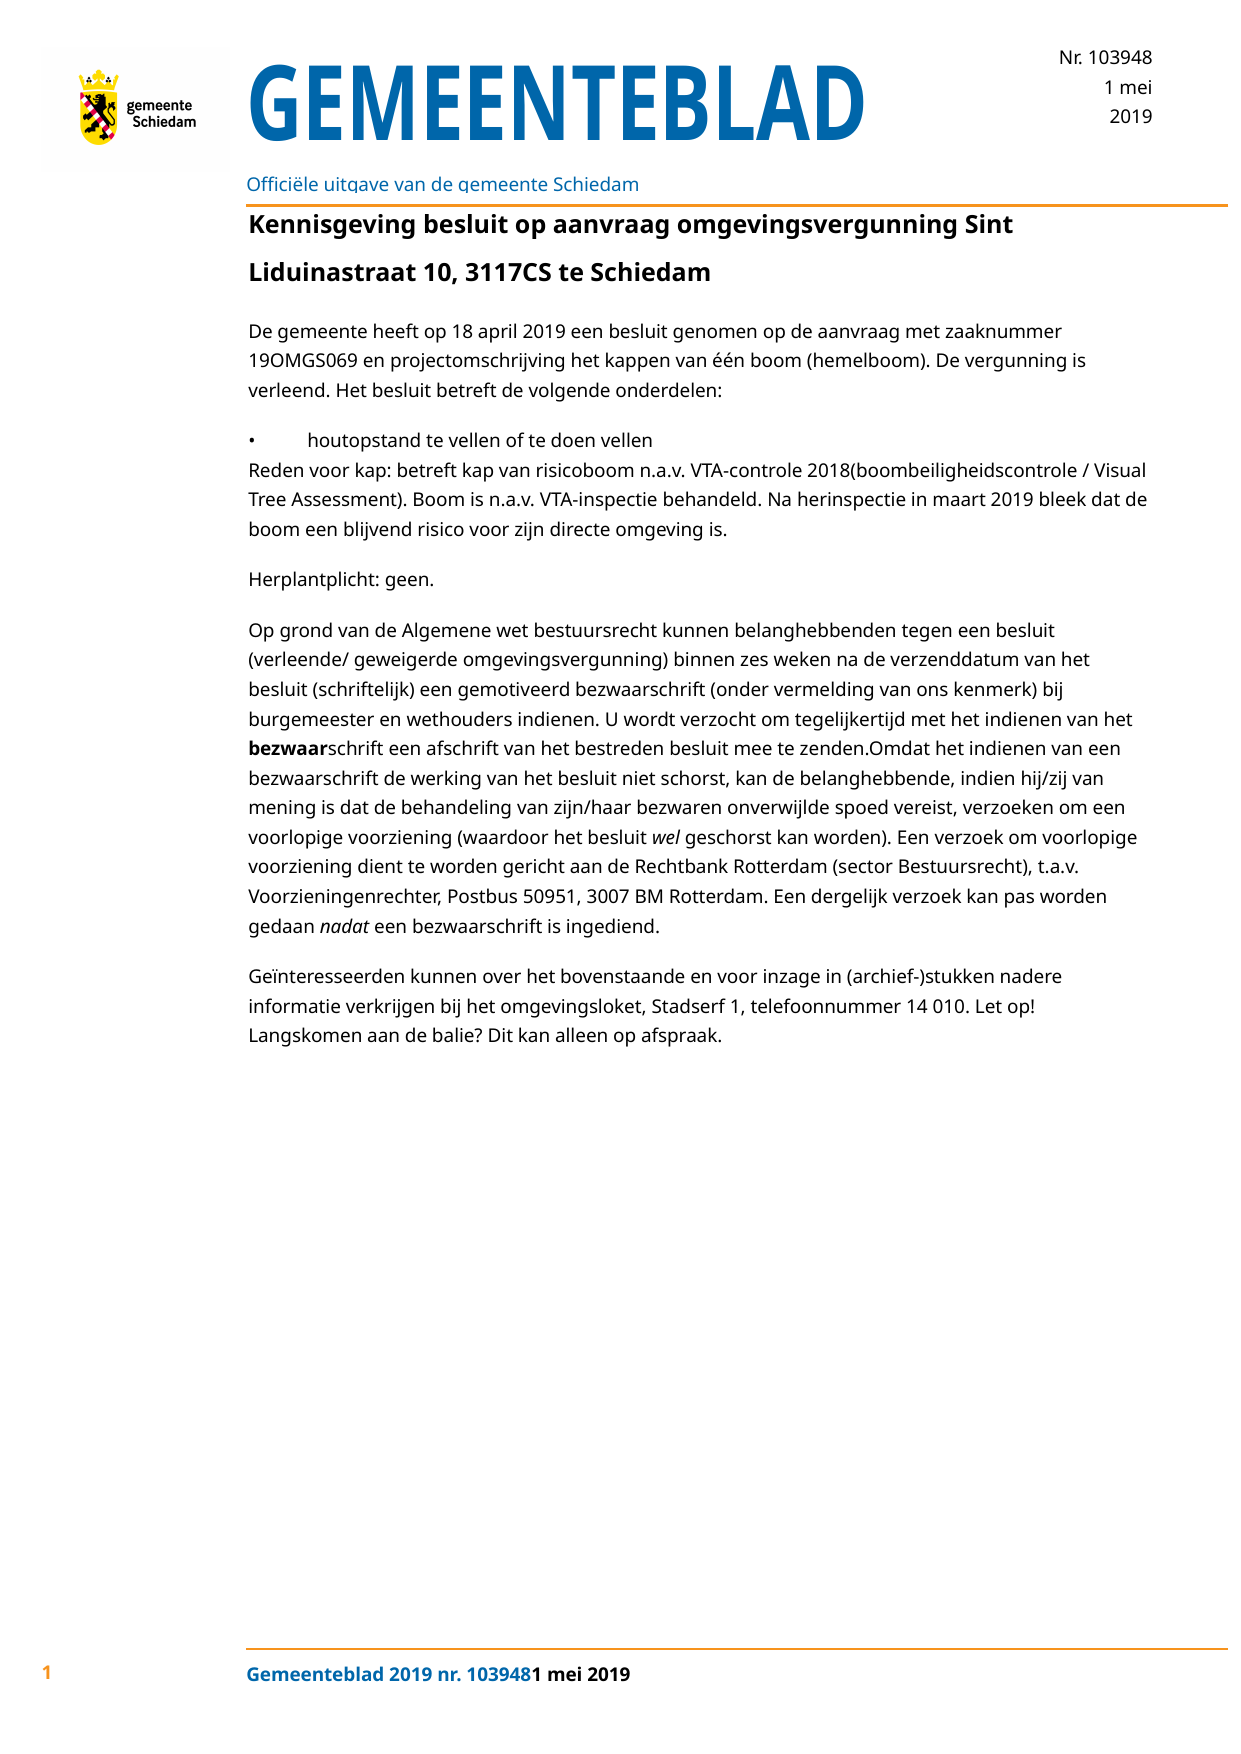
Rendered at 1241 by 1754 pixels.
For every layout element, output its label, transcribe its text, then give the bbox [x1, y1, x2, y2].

text Herplantplicht: geen. [248, 567, 1152, 592]
picture [41, 47, 231, 172]
text Reden voor kap: betreft kap van risicoboom n.a.v. VTA-controle 2018(boombeiligheidscontrole / Visual Tree Assessment). Boom is n.a.v. VTA-inspectie behandeld. Na herinspectie in maart 2019 bleek dat de boom een blijvend risico voor zijn directe omgeving is. [248, 457, 1152, 542]
text Geïnteresseerden kunnen over het bovenstaande en voor inzage in (archief-)stukken nadere informatie verkrijgen bij het omgevingsloket, Stadserf 1, telefoonnummer 14 010. Let op! Langskomen aan de balie? Dit kan alleen op afspraak. [248, 963, 1152, 1048]
list houtopstand te vellen of te doen vellen [248, 427, 1152, 453]
text Op grond van de Algemene wet bestuursrecht kunnen belanghebbenden tegen een besluit (verleende/ geweigerde omgevingsvergunning) binnen zes weken na de verzenddatum van het besluit (schriftelijk) een gemotiveerd bezwaarschrift (onder vermelding van ons kenmerk) bij burgemeester en wethouders indienen. U wordt verzocht om tegelijkertijd met het indienen van het bezwaarschrift een afschrift van het bestreden besluit mee te zenden.Omdat het indienen van een bezwaarschrift de werking van het besluit niet schorst, kan de belanghebbende, indien hij/zij van mening is dat de behandeling van zijn/haar bezwaren onverwijlde spoed vereist, verzoeken om een voorlopige voorziening (waardoor het besluit wel geschorst kan worden). Een verzoek om voorlopige voorziening dient te worden gericht aan de Rechtbank Rotterdam (sector Bestuursrecht), t.a.v. Voorzieningenrechter, Postbus 50951, 3007 BM Rotterdam. Een dergelijk verzoek kan pas worden gedaan nadat een bezwaarschrift is ingediend. [248, 617, 1152, 939]
text De gemeente heeft op 18 april 2019 een besluit genomen op de aanvraag met zaaknummer 19OMGS069 en projectomschrijving het kappen van één boom (hemelboom). De vergunning is verleend. Het besluit betreft de volgende onderdelen: [248, 318, 1152, 403]
text Kennisgeving besluit op aanvraag omgevingsvergunning Sint Liduinastraat 10, 3117CS te Schiedam [248, 207, 1152, 288]
